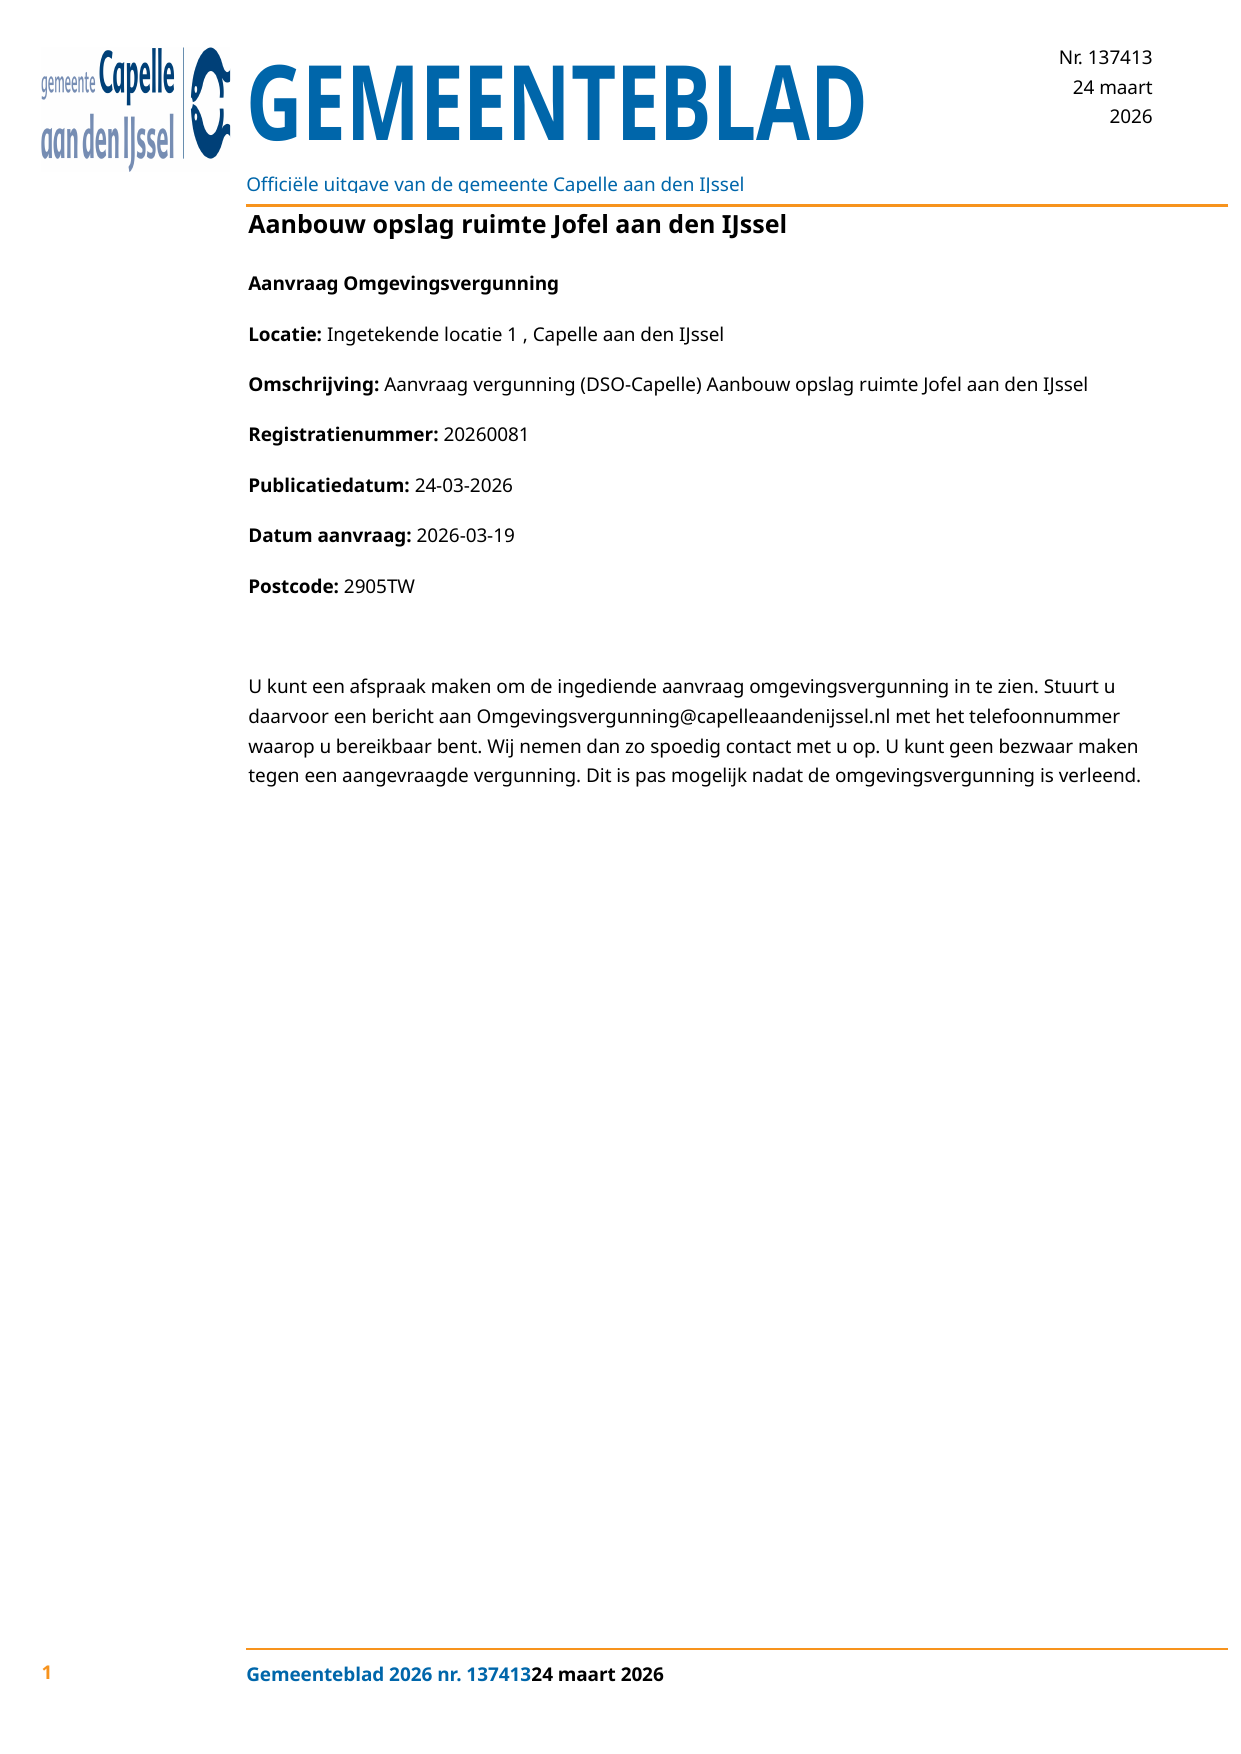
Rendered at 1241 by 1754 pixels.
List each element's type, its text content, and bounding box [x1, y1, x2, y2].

text Omschrijving: Aanvraag vergunning (DSO-Capelle) Aanbouw opslag ruimte Jofel aan den IJssel [248, 371, 1152, 397]
text Datum aanvraag: 2026-03-19 [248, 522, 1152, 548]
text Locatie: Ingetekende locatie 1 , Capelle aan den IJssel [248, 321, 1152, 346]
text U kunt een afspraak maken om de ingediende aanvraag omgevingsvergunning in te zien. Stuurt u daarvoor een bericht aan Omgevingsvergunning@capelleaandenijssel.nl met het telefoonnummer waarop u bereikbaar bent. Wij nemen dan zo spoedig contact met u op. U kunt geen bezwaar maken tegen een aangevraagde vergunning. Dit is pas mogelijk nadat de omgevingsvergunning is verleend. [248, 674, 1152, 788]
text Registratienummer: 20260081 [248, 422, 1152, 447]
text Aanvraag Omgevingsvergunning [248, 270, 1152, 296]
text Aanbouw opslag ruimte Jofel aan den IJssel [248, 207, 1152, 241]
text Postcode: 2905TW [248, 573, 1152, 598]
picture [41, 47, 231, 172]
text Publicatiedatum: 24-03-2026 [248, 472, 1152, 498]
